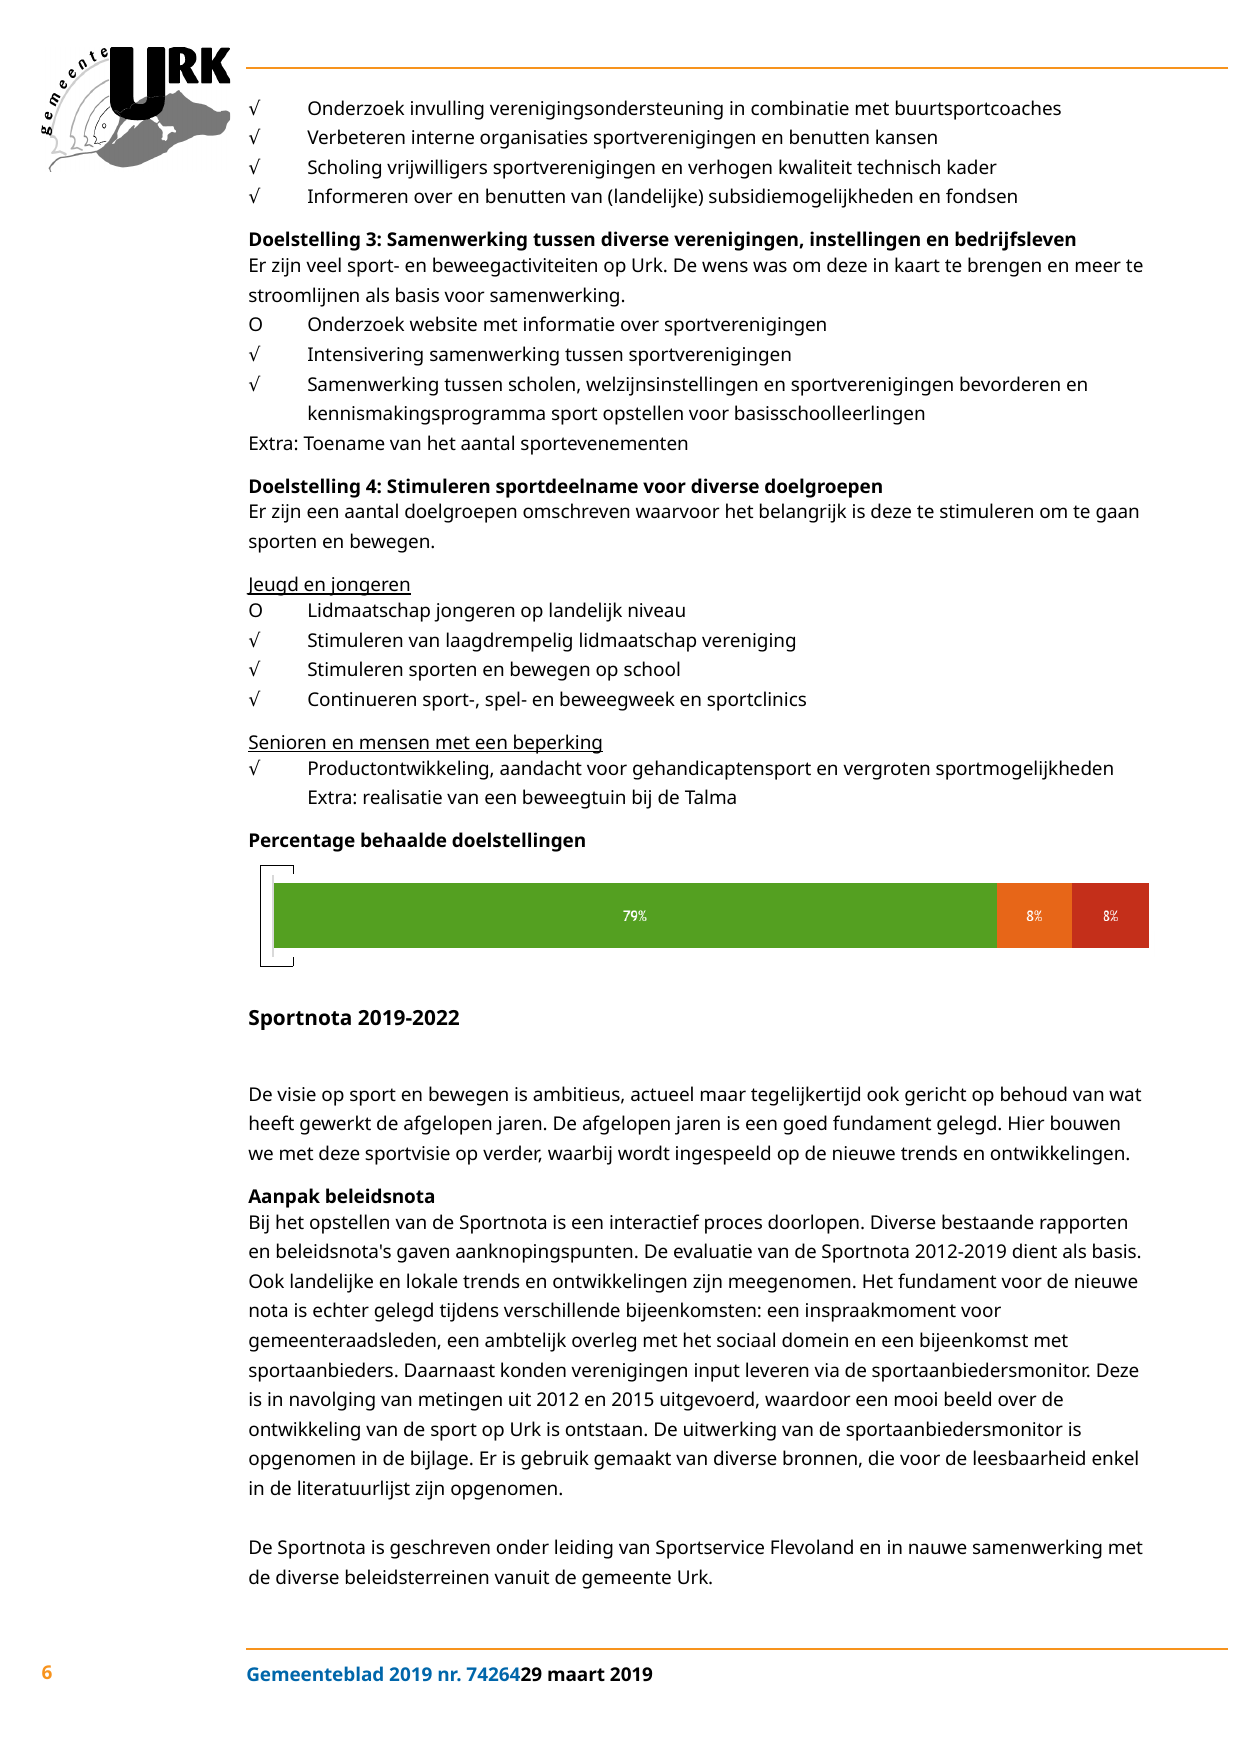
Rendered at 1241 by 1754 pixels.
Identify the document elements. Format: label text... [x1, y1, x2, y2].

list Lidmaatschap jongeren op landelijk niveau [248, 597, 1152, 623]
text Doelstelling 3: Samenwerking tussen diverse verenigingen, instellingen en bedrijfsleven [248, 227, 1152, 252]
list Samenwerking tussen scholen, welzijnsinstellingen en sportverenigingen bevorderen en kennismakingsprogramma sport opstellen voor basisschoolleerlingen [248, 371, 1152, 426]
text Extra: Toename van het aantal sportevenementen [248, 430, 1152, 456]
text Jeugd en jongeren [248, 571, 1152, 597]
list Stimuleren van laagdrempelig lidmaatschap vereniging [248, 627, 1152, 652]
text Er zijn een aantal doelgroepen omschreven waarvoor het belangrijk is deze te stimuleren om te gaan sporten en bewegen. [248, 499, 1152, 554]
list Extra: realisatie van een beweegtuin bij de Talma [248, 784, 1152, 810]
text Aanpak beleidsnota [248, 1183, 1152, 1209]
text Er zijn veel sport- en beweegactiviteiten op Urk. De wens was om deze in kaart te brengen en meer te stroomlijnen als basis voor samenwerking. [248, 252, 1152, 308]
list Verbeteren interne organisaties sportverenigingen en benutten kansen [248, 124, 1152, 150]
text De Sportnota is geschreven onder leiding van Sportservice Flevoland en in nauwe samenwerking met de diverse beleidsterreinen vanuit de gemeente Urk. [248, 1534, 1152, 1589]
text Sportnota 2019-2022 [248, 1003, 1152, 1032]
list Intensivering samenwerking tussen sportverenigingen [248, 341, 1152, 367]
list Informeren over en benutten van (landelijke) subsidiemogelijkheden en fondsen [248, 183, 1152, 209]
list Stimuleren sporten en bewegen op school [248, 656, 1152, 682]
list Continueren sport-, spel- en beweegweek en sportclinics [248, 686, 1152, 712]
text De visie op sport en bewegen is ambitieus, actueel maar tegelijkertijd ook gericht op behoud van wat heeft gewerkt de afgelopen jaren. De afgelopen jaren is een goed fundament gelegd. Hier bouwen we met deze sportvisie op verder, waarbij wordt ingespeeld op de nieuwe trends en ontwikkelingen. [248, 1081, 1152, 1166]
picture [268, 874, 1155, 957]
text Percentage behaalde doelstellingen [248, 827, 1152, 853]
list Onderzoek invulling verenigingsondersteuning in combinatie met buurtsportcoaches [248, 95, 1152, 121]
list Productontwikkeling, aandacht voor gehandicaptensport en vergroten sportmogelijkheden [248, 755, 1152, 781]
text Senioren en mensen met een beperking [248, 729, 1152, 755]
picture [41, 47, 231, 172]
text Doelstelling 4: Stimuleren sportdeelname voor diverse doelgroepen [248, 473, 1152, 499]
list Onderzoek website met informatie over sportverenigingen [248, 312, 1152, 337]
list Scholing vrijwilligers sportverenigingen en verhogen kwaliteit technisch kader [248, 154, 1152, 180]
text Bij het opstellen van de Sportnota is een interactief proces doorlopen. Diverse bestaande rapporten en beleidsnota's gaven aanknopingspunten. De evaluatie van de Sportnota 2012-2019 dient als basis. Ook landelijke en lokale trends en ontwikkelingen zijn meegenomen. Het fundament voor de nieuwe nota is echter gelegd tijdens verschillende bijeenkomsten: een inspraakmoment voor gemeenteraadsleden, een ambtelijk overleg met het sociaal domein en een bijeenkomst met sportaanbieders. Daarnaast konden verenigingen input leveren via de sportaanbiedersmonitor. Deze is in navolging van metingen uit 2012 en 2015 uitgevoerd, waardoor een mooi beeld over de ontwikkeling van de sport op Urk is ontstaan. De uitwerking van de sportaanbiedersmonitor is opgenomen in de bijlage. Er is gebruik gemaakt van diverse bronnen, die voor de leesbaarheid enkel in de literatuurlijst zijn opgenomen. [248, 1209, 1152, 1501]
